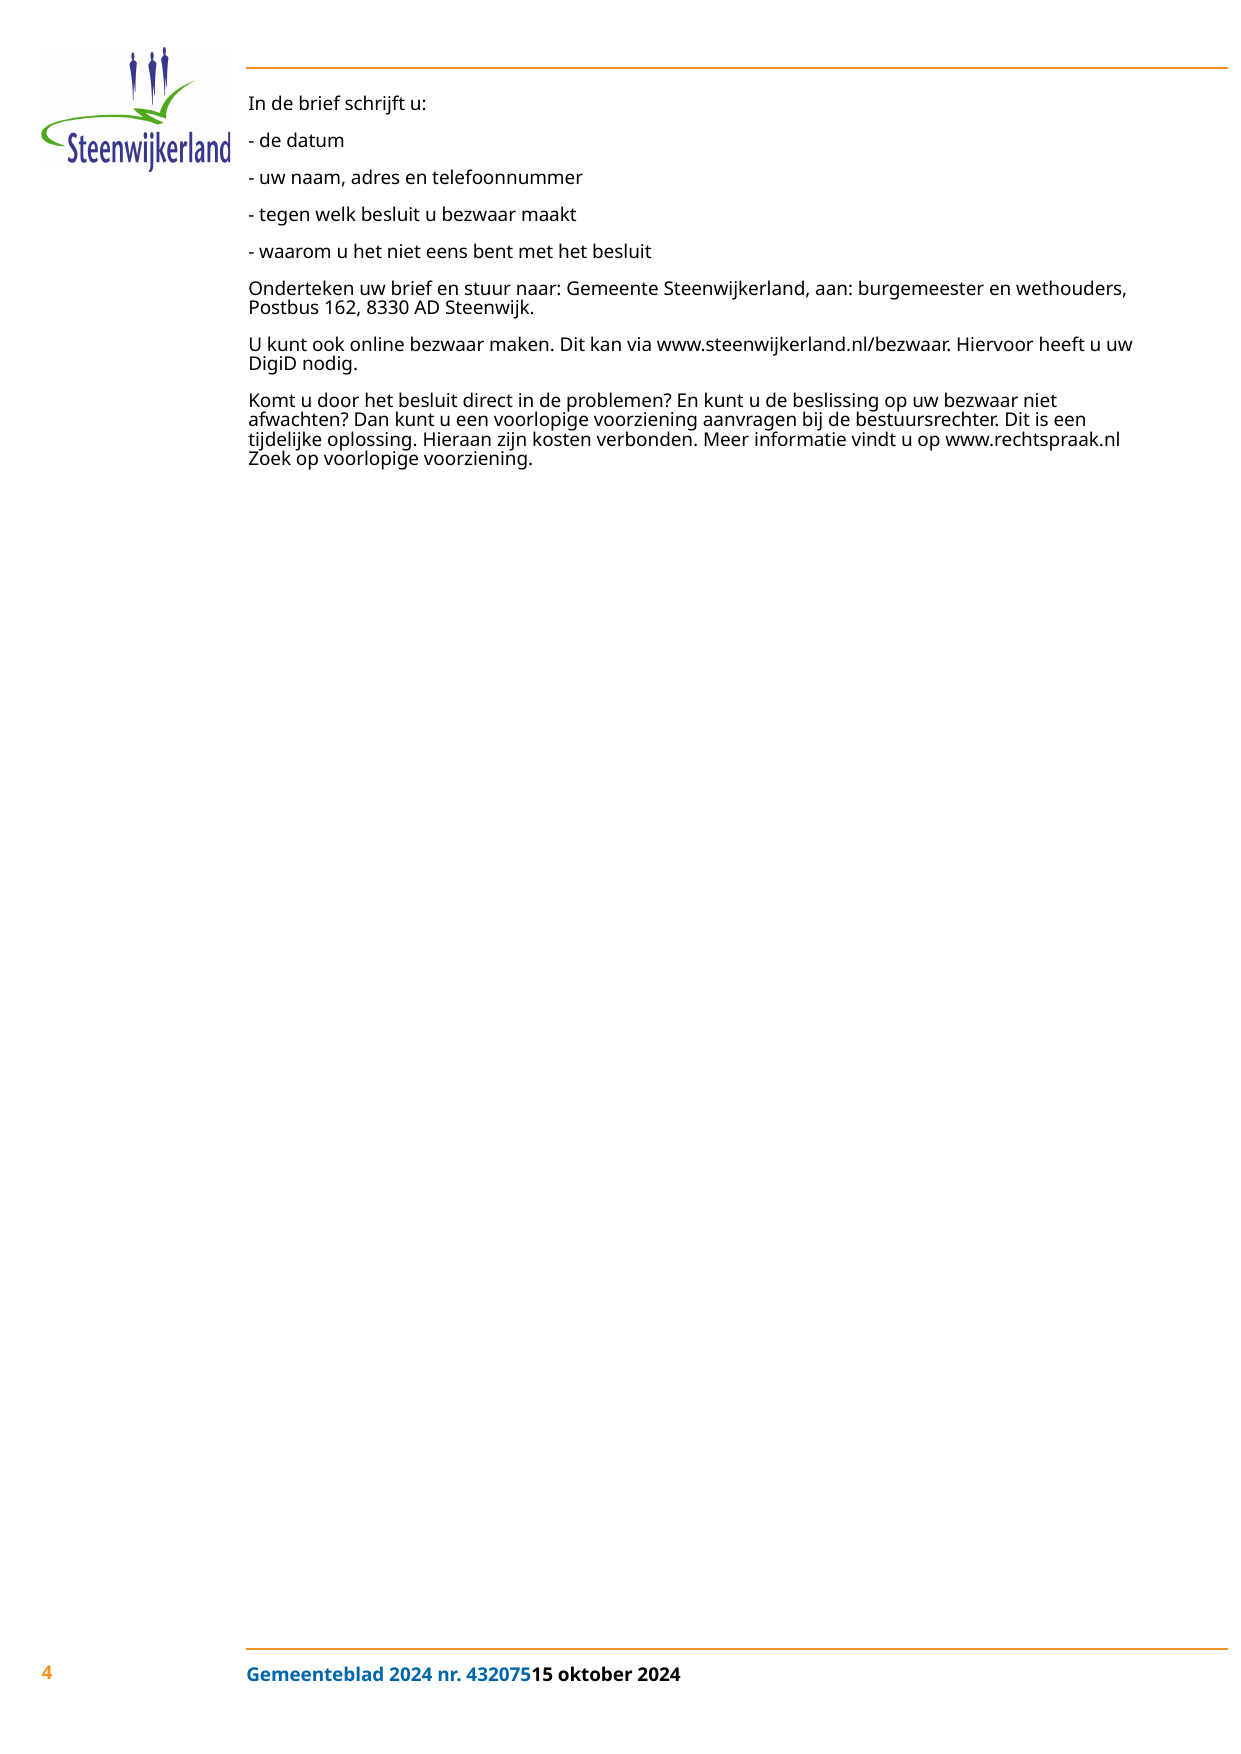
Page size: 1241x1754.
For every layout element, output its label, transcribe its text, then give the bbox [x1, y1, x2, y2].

text U kunt ook online bezwaar maken. Dit kan via www.steenwijkerland.nl/bezwaar. Hiervoor heeft u uw DigiD nodig. [248, 336, 1152, 374]
text Komt u door het besluit direct in de problemen? En kunt u de beslissing op uw bezwaar niet afwachten? Dan kunt u een voorlopige voorziening aanvragen bij de bestuursrechter. Dit is een tijdelijke oplossing. Hieraan zijn kosten verbonden. Meer informatie vindt u op www.rechtspraak.nl Zoek op voorlopige voorziening. [248, 392, 1152, 469]
picture [41, 47, 231, 172]
text - tegen welk besluit u bezwaar maakt [248, 206, 1152, 225]
text - uw naam, adres en telefoonnummer [248, 169, 1152, 188]
text - waarom u het niet eens bent met het besluit [248, 243, 1152, 262]
text In de brief schrijft u: [248, 95, 1152, 114]
text - de datum [248, 132, 1152, 151]
text Onderteken uw brief en stuur naar: Gemeente Steenwijkerland, aan: burgemeester en wethouders, Postbus 162, 8330 AD Steenwijk. [248, 280, 1152, 318]
